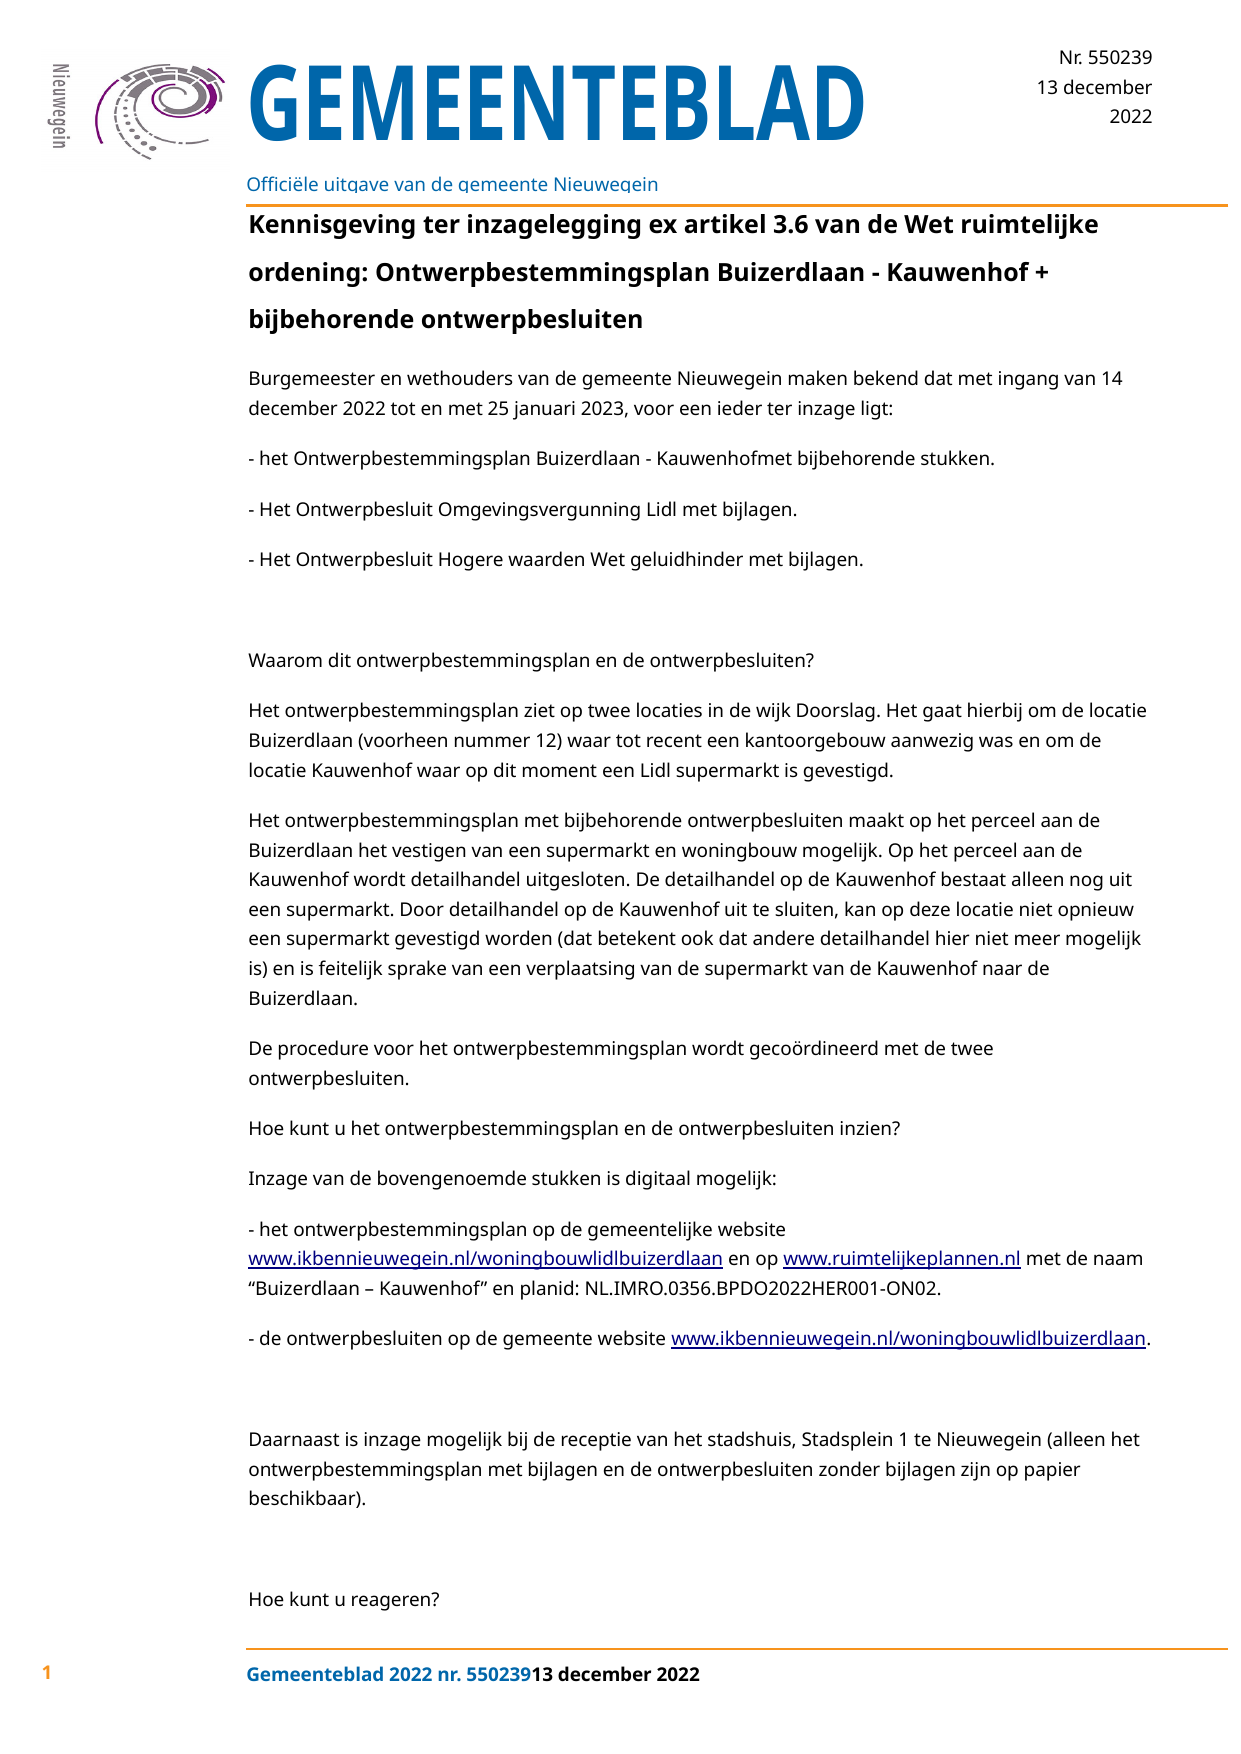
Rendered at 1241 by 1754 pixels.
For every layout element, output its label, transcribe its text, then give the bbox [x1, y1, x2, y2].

text Het ontwerpbestemmingsplan met bijbehorende ontwerpbesluiten maakt op het perceel aan de Buizerdlaan het vestigen van een supermarkt en woningbouw mogelijk. Op het perceel aan de Kauwenhof wordt detailhandel uitgesloten. De detailhandel op de Kauwenhof bestaat alleen nog uit een supermarkt. Door detailhandel op de Kauwenhof uit te sluiten, kan op deze locatie niet opnieuw een supermarkt gevestigd worden (dat betekent ook dat andere detailhandel hier niet meer mogelijk is) en is feitelijk sprake van een verplaatsing van de supermarkt van de Kauwenhof naar de Buizerdlaan. [248, 807, 1152, 1010]
text De procedure voor het ontwerpbestemmingsplan wordt gecoördineerd met de twee ontwerpbesluiten. [248, 1035, 1152, 1090]
picture [41, 47, 231, 172]
text Hoe kunt u het ontwerpbestemmingsplan en de ontwerpbesluiten inzien? [248, 1115, 1152, 1141]
text - de ontwerpbesluiten op de gemeente website www.ikbennieuwegein.nl/woningbouwlidlbuizerdlaan. [248, 1326, 1152, 1351]
text - het ontwerpbestemmingsplan op de gemeentelijke website www.ikbennieuwegein.nl/woningbouwlidlbuizerdlaan en op www.ruimtelijkeplannen.nl met de naam “Buizerdlaan – Kauwenhof” en planid: NL.IMRO.0356.BPDO2022HER001-ON02. [248, 1216, 1152, 1301]
text - Het Ontwerpbesluit Hogere waarden Wet geluidhinder met bijlagen. [248, 546, 1152, 572]
text Kennisgeving ter inzagelegging ex artikel 3.6 van de Wet ruimtelijke ordening: Ontwerpbestemmingsplan Buizerdlaan - Kauwenhof + bijbehorende ontwerpbesluiten [248, 207, 1152, 336]
text Het ontwerpbestemmingsplan ziet op twee locaties in de wijk Doorslag. Het gaat hierbij om de locatie Buizerdlaan (voorheen nummer 12) waar tot recent een kantoorgebouw aanwezig was en om de locatie Kauwenhof waar op dit moment een Lidl supermarkt is gevestigd. [248, 698, 1152, 782]
text Inzage van de bovengenoemde stukken is digitaal mogelijk: [248, 1166, 1152, 1191]
text Burgemeester en wethouders van de gemeente Nieuwegein maken bekend dat met ingang van 14 december 2022 tot en met 25 januari 2023, voor een ieder ter inzage ligt: [248, 366, 1152, 421]
text Hoe kunt u reageren? [248, 1586, 1152, 1612]
text - Het Ontwerpbesluit Omgevingsvergunning Lidl met bijlagen. [248, 496, 1152, 522]
text Waarom dit ontwerpbestemmingsplan en de ontwerpbesluiten? [248, 647, 1152, 673]
text Daarnaast is inzage mogelijk bij de receptie van het stadshuis, Stadsplein 1 te Nieuwegein (alleen het ontwerpbestemmingsplan met bijlagen en de ontwerpbesluiten zonder bijlagen zijn op papier beschikbaar). [248, 1426, 1152, 1511]
text - het Ontwerpbestemmingsplan Buizerdlaan - Kauwenhofmet bijbehorende stukken. [248, 446, 1152, 471]
